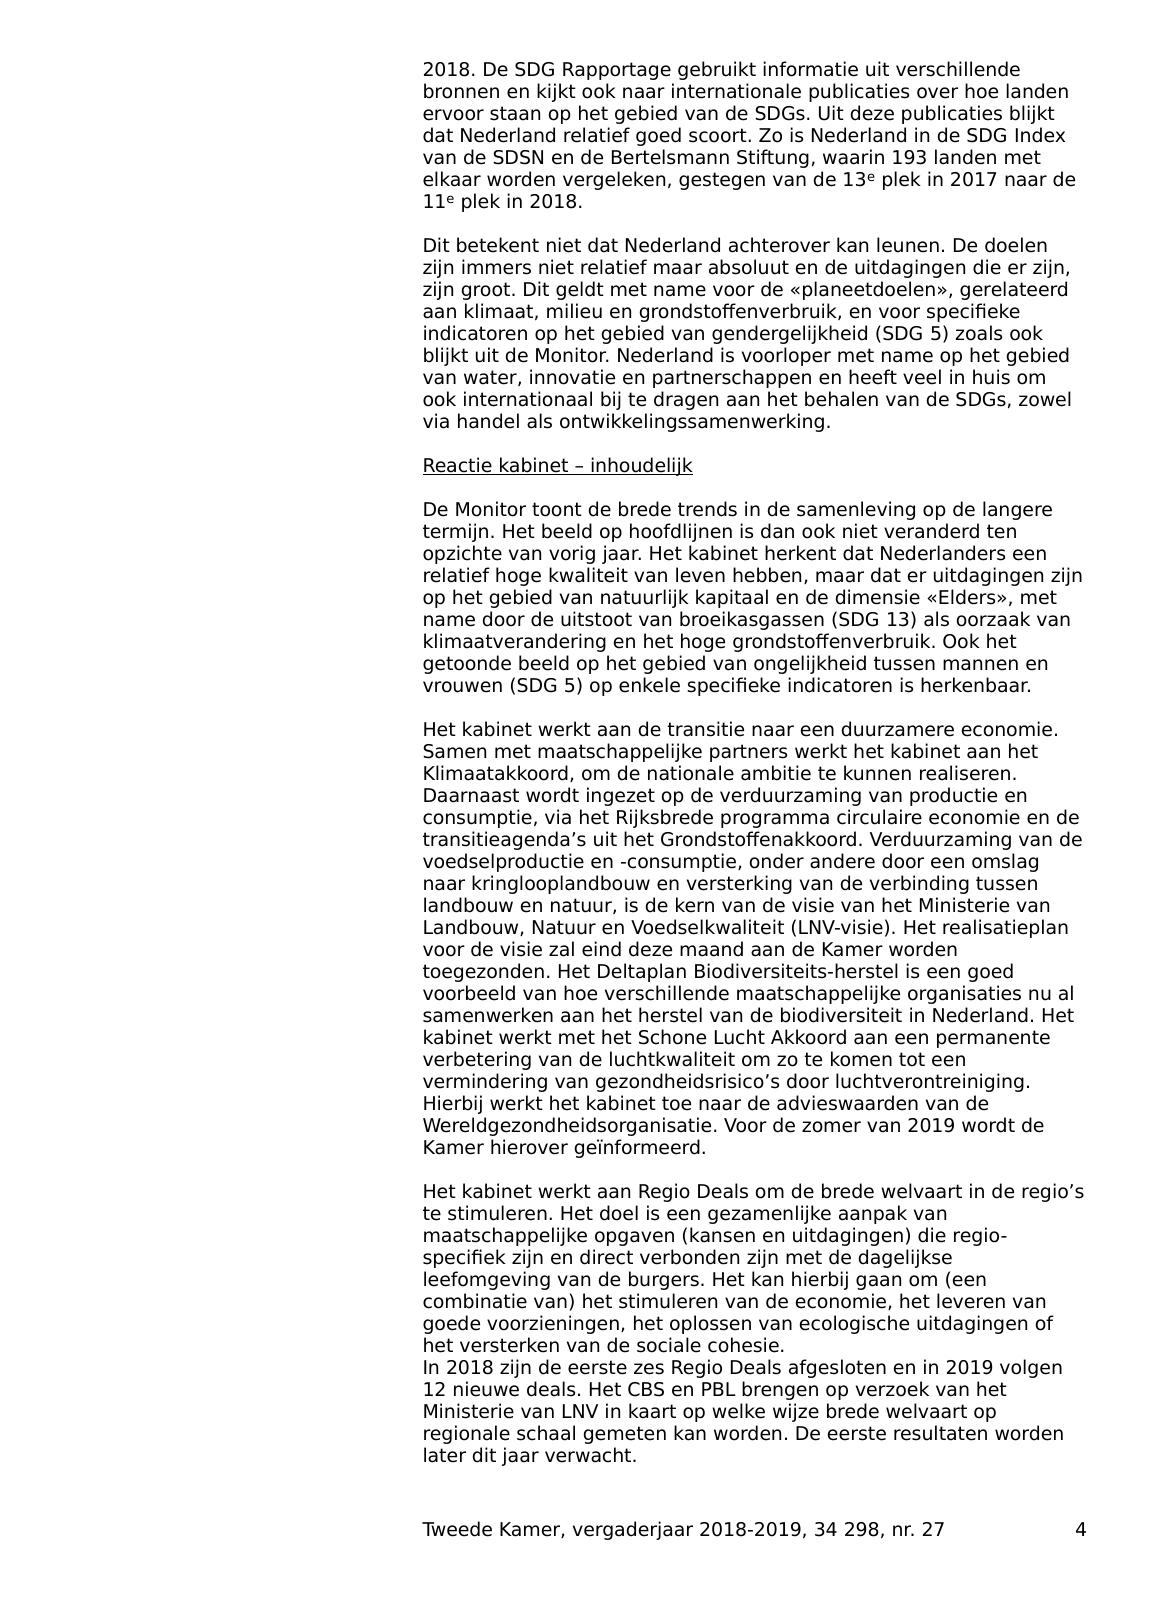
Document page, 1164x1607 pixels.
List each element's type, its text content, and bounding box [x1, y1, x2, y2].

text Het kabinet werkt aan de transitie naar een duurzamere economie. Samen met maatschappelijke partners werkt het kabinet aan het Klimaatakkoord, om de nationale ambitie te kunnen realiseren. Daarnaast wordt ingezet op de verduurzaming van productie en consumptie, via het Rijksbrede programma circulaire economie en de transitieagenda’s uit het Grondstoffenakkoord. Verduurzaming van de voedselproductie en -consumptie, onder andere door een omslag naar kringlooplandbouw en versterking van de verbinding tussen landbouw en natuur, is de kern van de visie van het Ministerie van Landbouw, Natuur en Voedselkwaliteit (LNV-visie). Het realisatieplan voor de visie zal eind deze maand aan de Kamer worden toegezonden. Het Deltaplan Biodiversiteits-herstel is een goed voorbeeld van hoe verschillende maatschappelijke organisaties nu al samenwerken aan het herstel van de biodiversiteit in Nederland. Het kabinet werkt met het Schone Lucht Akkoord aan een permanente verbetering van de luchtkwaliteit om zo te komen tot een vermindering van gezondheidsrisico’s door luchtverontreiniging. Hierbij werkt het kabinet toe naar de advieswaarden van de Wereldgezondheidsorganisatie. Voor de zomer van 2019 wordt de Kamer hierover geïnformeerd. [422, 719, 1087, 1159]
text Dit betekent niet dat Nederland achterover kan leunen. De doelen zijn immers niet relatief maar absoluut en de uitdagingen die er zijn, zijn groot. Dit geldt met name voor de «planeetdoelen», gerelateerd aan klimaat, milieu en grondstoffenverbruik, en voor specifieke indicatoren op het gebied van gendergelijkheid (SDG 5) zoals ook blijkt uit de Monitor. Nederland is voorloper met name op het gebied van water, innovatie en partnerschappen en heeft veel in huis om ook internationaal bij te dragen aan het behalen van de SDGs, zowel via handel als ontwikkelingssamenwerking. [422, 235, 1087, 433]
text Het kabinet werkt aan Regio Deals om de brede welvaart in de regio’s te stimuleren. Het doel is een gezamenlijke aanpak van maatschappelijke opgaven (kansen en uitdagingen) die regio-specifiek zijn en direct verbonden zijn met de dagelijkse leefomgeving van de burgers. Het kan hierbij gaan om (een combinatie van) het stimuleren van de economie, het leveren van goede voorzieningen, het oplossen van ecologische uitdagingen of het versterken van de sociale cohesie. [422, 1181, 1087, 1357]
text 2018. De SDG Rapportage gebruikt informatie uit verschillende bronnen en kijkt ook naar internationale publicaties over hoe landen ervoor staan op het gebied van de SDGs. Uit deze publicaties blijkt dat Nederland relatief goed scoort. Zo is Nederland in de SDG Index van de SDSN en de Bertelsmann Stiftung, waarin 193 landen met elkaar worden vergeleken, gestegen van de 13e plek in 2017 naar de 11e plek in 2018. [422, 59, 1087, 213]
text In 2018 zijn de eerste zes Regio Deals afgesloten en in 2019 volgen 12 nieuwe deals. Het CBS en PBL brengen op verzoek van het Ministerie van LNV in kaart op welke wijze brede welvaart op regionale schaal gemeten kan worden. De eerste resultaten worden later dit jaar verwacht. [422, 1357, 1087, 1467]
subtitle Reactie kabinet – inhoudelijk [422, 455, 1087, 477]
text De Monitor toont de brede trends in de samenleving op de langere termijn. Het beeld op hoofdlijnen is dan ook niet veranderd ten opzichte van vorig jaar. Het kabinet herkent dat Nederlanders een relatief hoge kwaliteit van leven hebben, maar dat er uitdagingen zijn op het gebied van natuurlijk kapitaal en de dimensie «Elders», met name door de uitstoot van broeikasgassen (SDG 13) als oorzaak van klimaatverandering en het hoge grondstoffenverbruik. Ook het getoonde beeld op het gebied van ongelijkheid tussen mannen en vrouwen (SDG 5) op enkele specifieke indicatoren is herkenbaar. [422, 499, 1087, 697]
